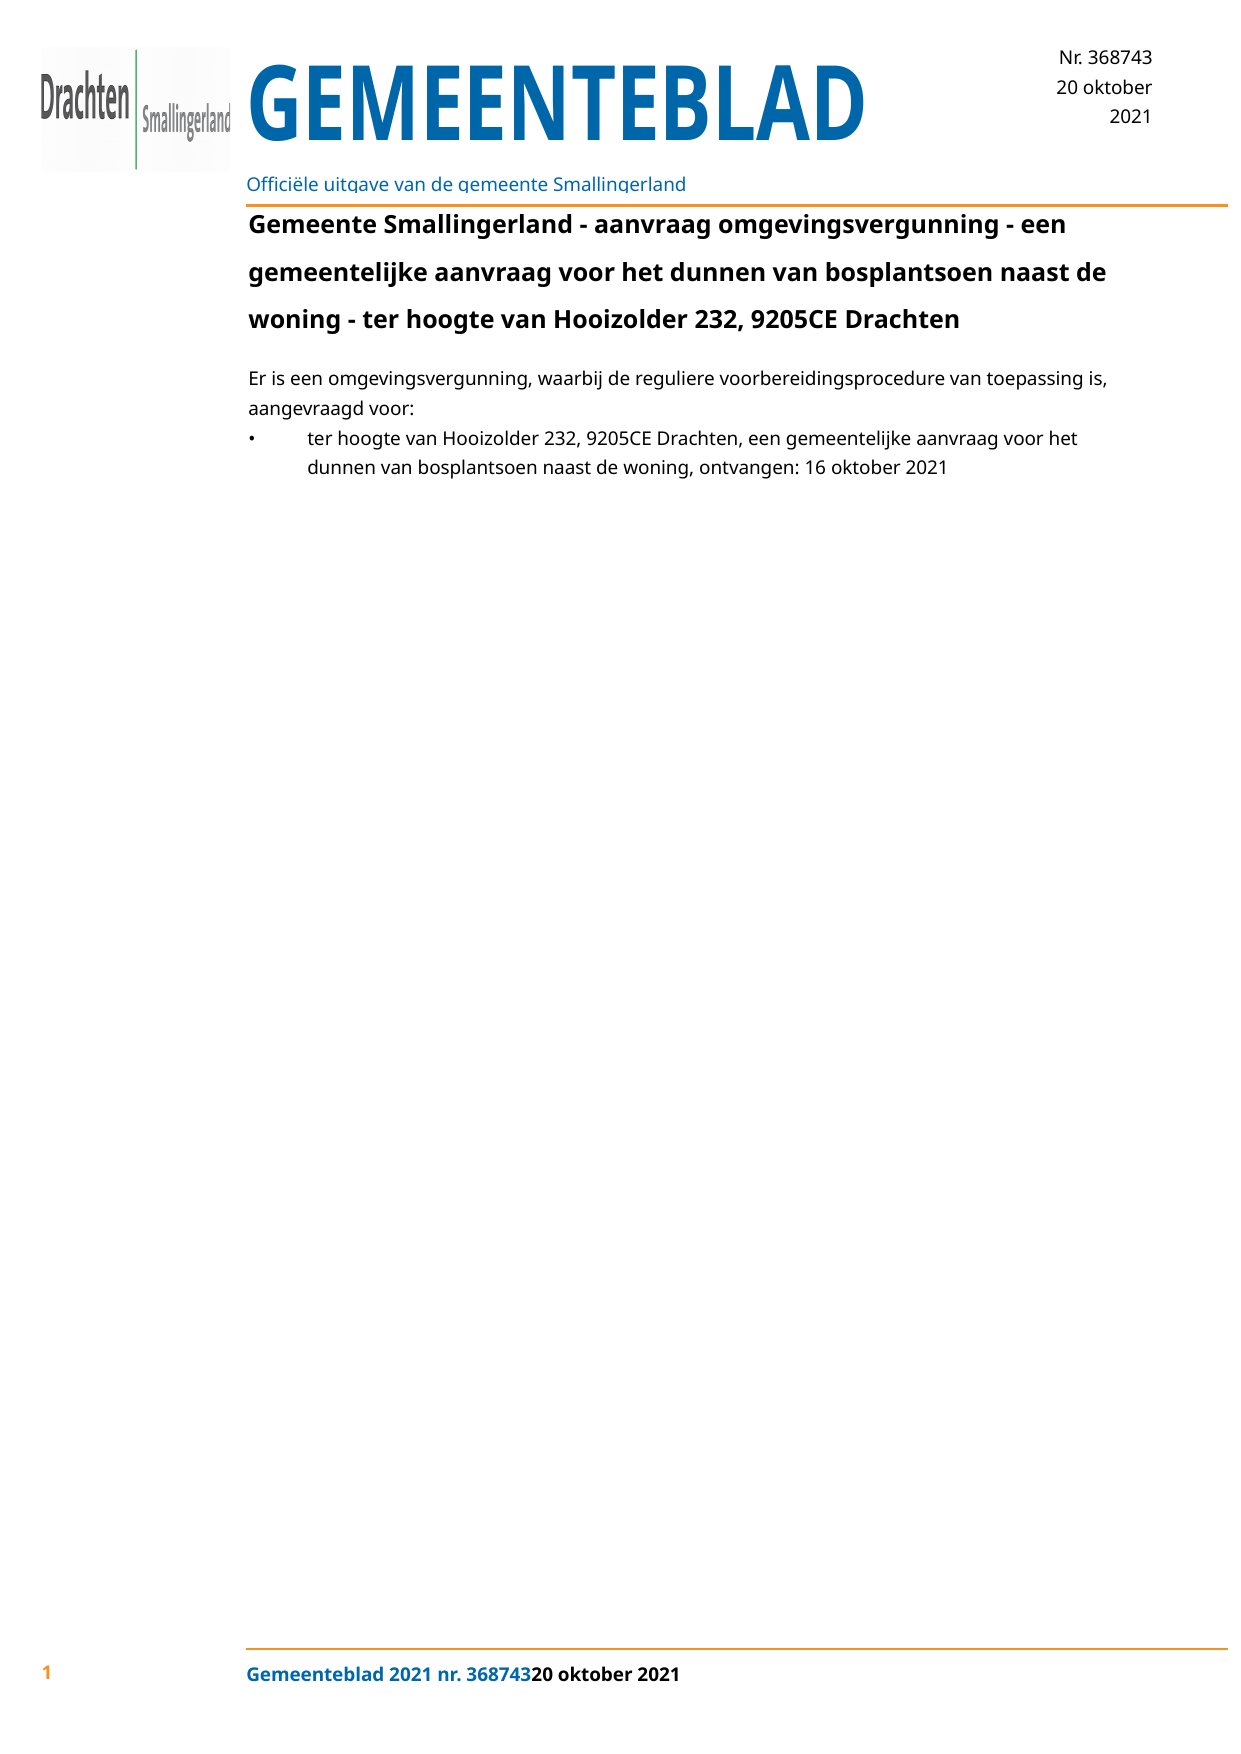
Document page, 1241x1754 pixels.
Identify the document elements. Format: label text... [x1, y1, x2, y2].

list ter hoogte van Hooizolder 232, 9205CE Drachten, een gemeentelijke aanvraag voor het dunnen van bosplantsoen naast de woning, ontvangen: 16 oktober 2021 [248, 425, 1152, 480]
picture [41, 47, 231, 172]
text Er is een omgevingsvergunning, waarbij de reguliere voorbereidingsprocedure van toepassing is, aangevraagd voor: [248, 366, 1152, 421]
text Gemeente Smallingerland - aanvraag omgevingsvergunning - een gemeentelijke aanvraag voor het dunnen van bosplantsoen naast de woning - ter hoogte van Hooizolder 232, 9205CE Drachten [248, 207, 1152, 336]
